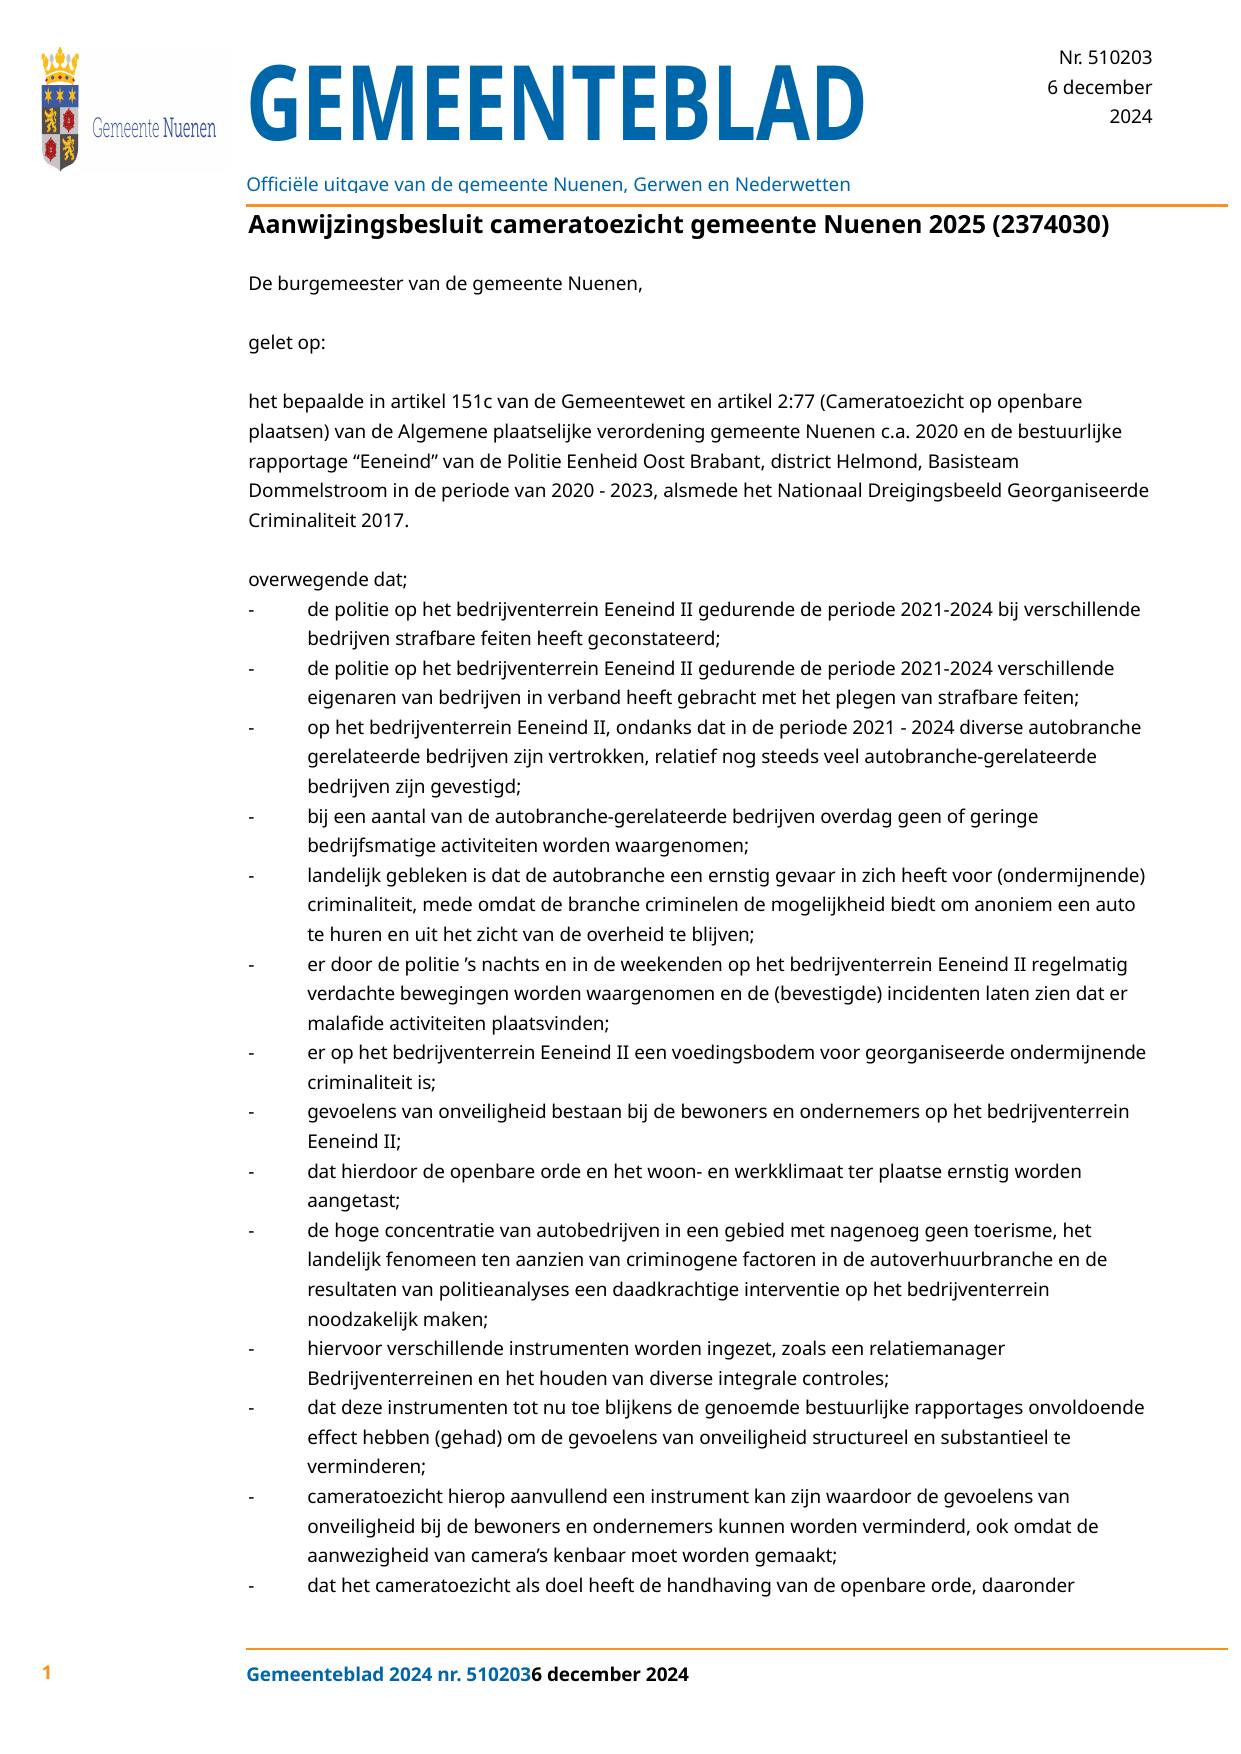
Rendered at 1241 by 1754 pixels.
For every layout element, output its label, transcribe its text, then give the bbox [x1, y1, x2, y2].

list dat het cameratoezicht als doel heeft de handhaving van de openbare orde, daaronder [248, 1572, 1152, 1598]
list landelijk gebleken is dat de autobranche een ernstig gevaar in zich heeft voor (ondermijnende) criminaliteit, mede omdat de branche criminelen de mogelijkheid biedt om anoniem een auto te huren en uit het zicht van de overheid te blijven; [248, 862, 1152, 947]
list er door de politie ’s nachts en in de weekenden op het bedrijventerrein Eeneind II regelmatig verdachte bewegingen worden waargenomen en de (bevestigde) incidenten laten zien dat er malafide activiteiten plaatsvinden; [248, 951, 1152, 1036]
list hiervoor verschillende instrumenten worden ingezet, zoals een relatiemanager Bedrijventerreinen en het houden van diverse integrale controles; [248, 1335, 1152, 1391]
text De burgemeester van de gemeente Nuenen, [248, 270, 1152, 296]
list op het bedrijventerrein Eeneind II, ondanks dat in de periode 2021 - 2024 diverse autobranche gerelateerde bedrijven zijn vertrokken, relatief nog steeds veel autobranche-gerelateerde bedrijven zijn gevestigd; [248, 714, 1152, 799]
list de politie op het bedrijventerrein Eeneind II gedurende de periode 2021-2024 verschillende eigenaren van bedrijven in verband heeft gebracht met het plegen van strafbare feiten; [248, 655, 1152, 710]
list de hoge concentratie van autobedrijven in een gebied met nagenoeg geen toerisme, het landelijk fenomeen ten aanzien van criminogene factoren in de autoverhuurbranche en de resultaten van politieanalyses een daadkrachtige interventie op het bedrijventerrein noodzakelijk maken; [248, 1217, 1152, 1331]
text overwegende dat; [248, 566, 1152, 592]
picture [41, 47, 231, 172]
list de politie op het bedrijventerrein Eeneind II gedurende de periode 2021-2024 bij verschillende bedrijven strafbare feiten heeft geconstateerd; [248, 596, 1152, 651]
list er op het bedrijventerrein Eeneind II een voedingsbodem voor georganiseerde ondermijnende criminaliteit is; [248, 1039, 1152, 1095]
text Aanwijzingsbesluit cameratoezicht gemeente Nuenen 2025 (2374030) [248, 207, 1152, 241]
list bij een aantal van de autobranche-gerelateerde bedrijven overdag geen of geringe bedrijfsmatige activiteiten worden waargenomen; [248, 803, 1152, 858]
list gevoelens van onveiligheid bestaan bij de bewoners en ondernemers op het bedrijventerrein Eeneind II; [248, 1099, 1152, 1154]
list dat hierdoor de openbare orde en het woon- en werkklimaat ter plaatse ernstig worden aangetast; [248, 1158, 1152, 1213]
list cameratoezicht hierop aanvullend een instrument kan zijn waardoor de gevoelens van onveiligheid bij de bewoners en ondernemers kunnen worden verminderd, ook omdat de aanwezigheid van camera’s kenbaar moet worden gemaakt; [248, 1483, 1152, 1568]
list dat deze instrumenten tot nu toe blijkens de genoemde bestuurlijke rapportages onvoldoende effect hebben (gehad) om de gevoelens van onveiligheid structureel en substantieel te verminderen; [248, 1394, 1152, 1479]
text het bepaalde in artikel 151c van de Gemeentewet en artikel 2:77 (Cameratoezicht op openbare plaatsen) van de Algemene plaatselijke verordening gemeente Nuenen c.a. 2020 en de bestuurlijke rapportage “Eeneind” van de Politie Eenheid Oost Brabant, district Helmond, Basisteam Dommelstroom in de periode van 2020 - 2023, alsmede het Nationaal Dreigingsbeeld Georganiseerde Criminaliteit 2017. [248, 389, 1152, 533]
text gelet op: [248, 329, 1152, 355]
